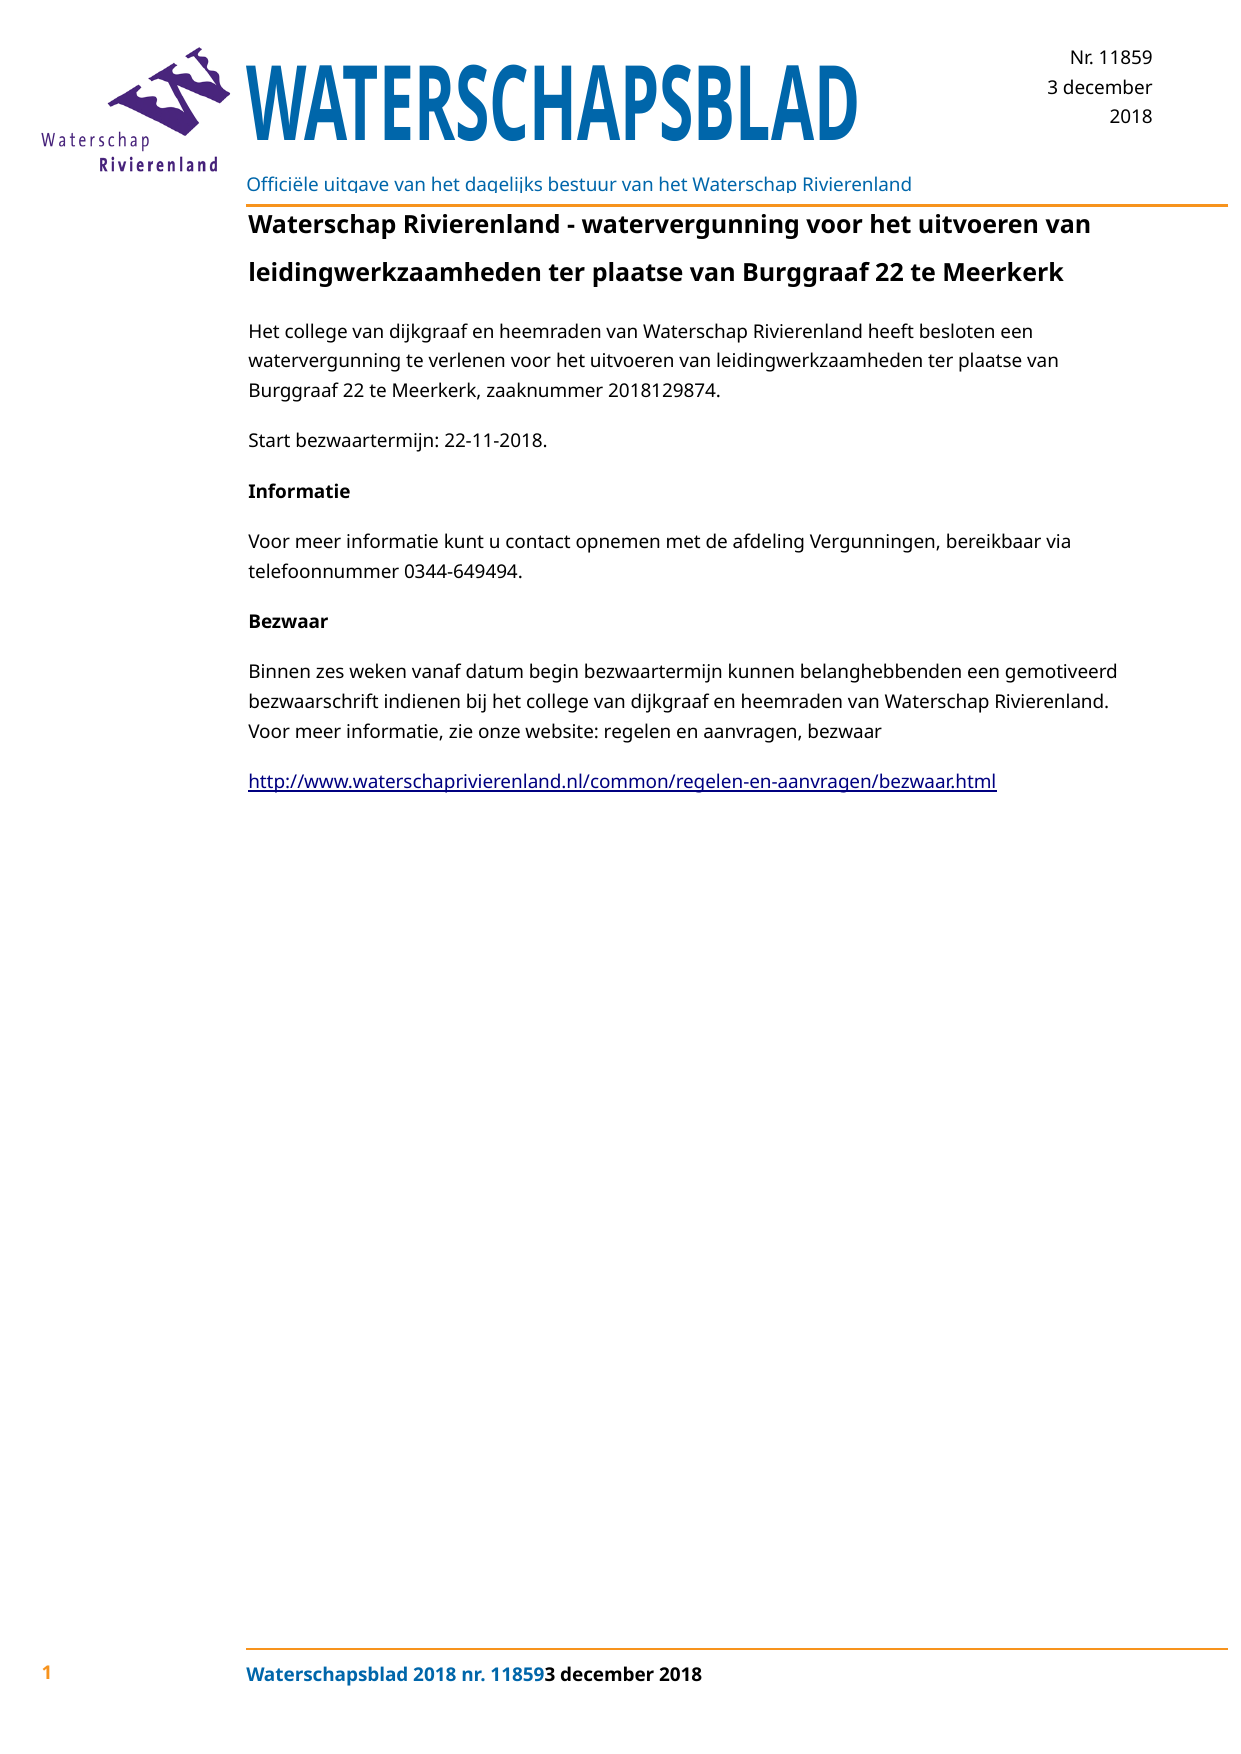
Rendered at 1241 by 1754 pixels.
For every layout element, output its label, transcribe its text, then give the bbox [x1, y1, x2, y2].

text Start bezwaartermijn: 22-11-2018. [248, 427, 1152, 453]
text Informatie [248, 478, 1152, 504]
text Waterschap Rivierenland - watervergunning voor het uitvoeren van leidingwerkzaamheden ter plaatse van Burggraaf 22 te Meerkerk [248, 207, 1152, 288]
text http://www.waterschaprivierenland.nl/common/regelen-en-aanvragen/bezwaar.html [248, 768, 1152, 794]
text Bezwaar [248, 608, 1152, 634]
picture [41, 47, 231, 172]
text Binnen zes weken vanaf datum begin bezwaartermijn kunnen belanghebbenden een gemotiveerd bezwaarschrift indienen bij het college van dijkgraaf en heemraden van Waterschap Rivierenland. Voor meer informatie, zie onze website: regelen en aanvragen, bezwaar [248, 659, 1152, 744]
text Voor meer informatie kunt u contact opnemen met de afdeling Vergunningen, bereikbaar via telefoonnummer 0344-649494. [248, 528, 1152, 584]
text Het college van dijkgraaf en heemraden van Waterschap Rivierenland heeft besloten een watervergunning te verlenen voor het uitvoeren van leidingwerkzaamheden ter plaatse van Burggraaf 22 te Meerkerk, zaaknummer 2018129874. [248, 318, 1152, 403]
